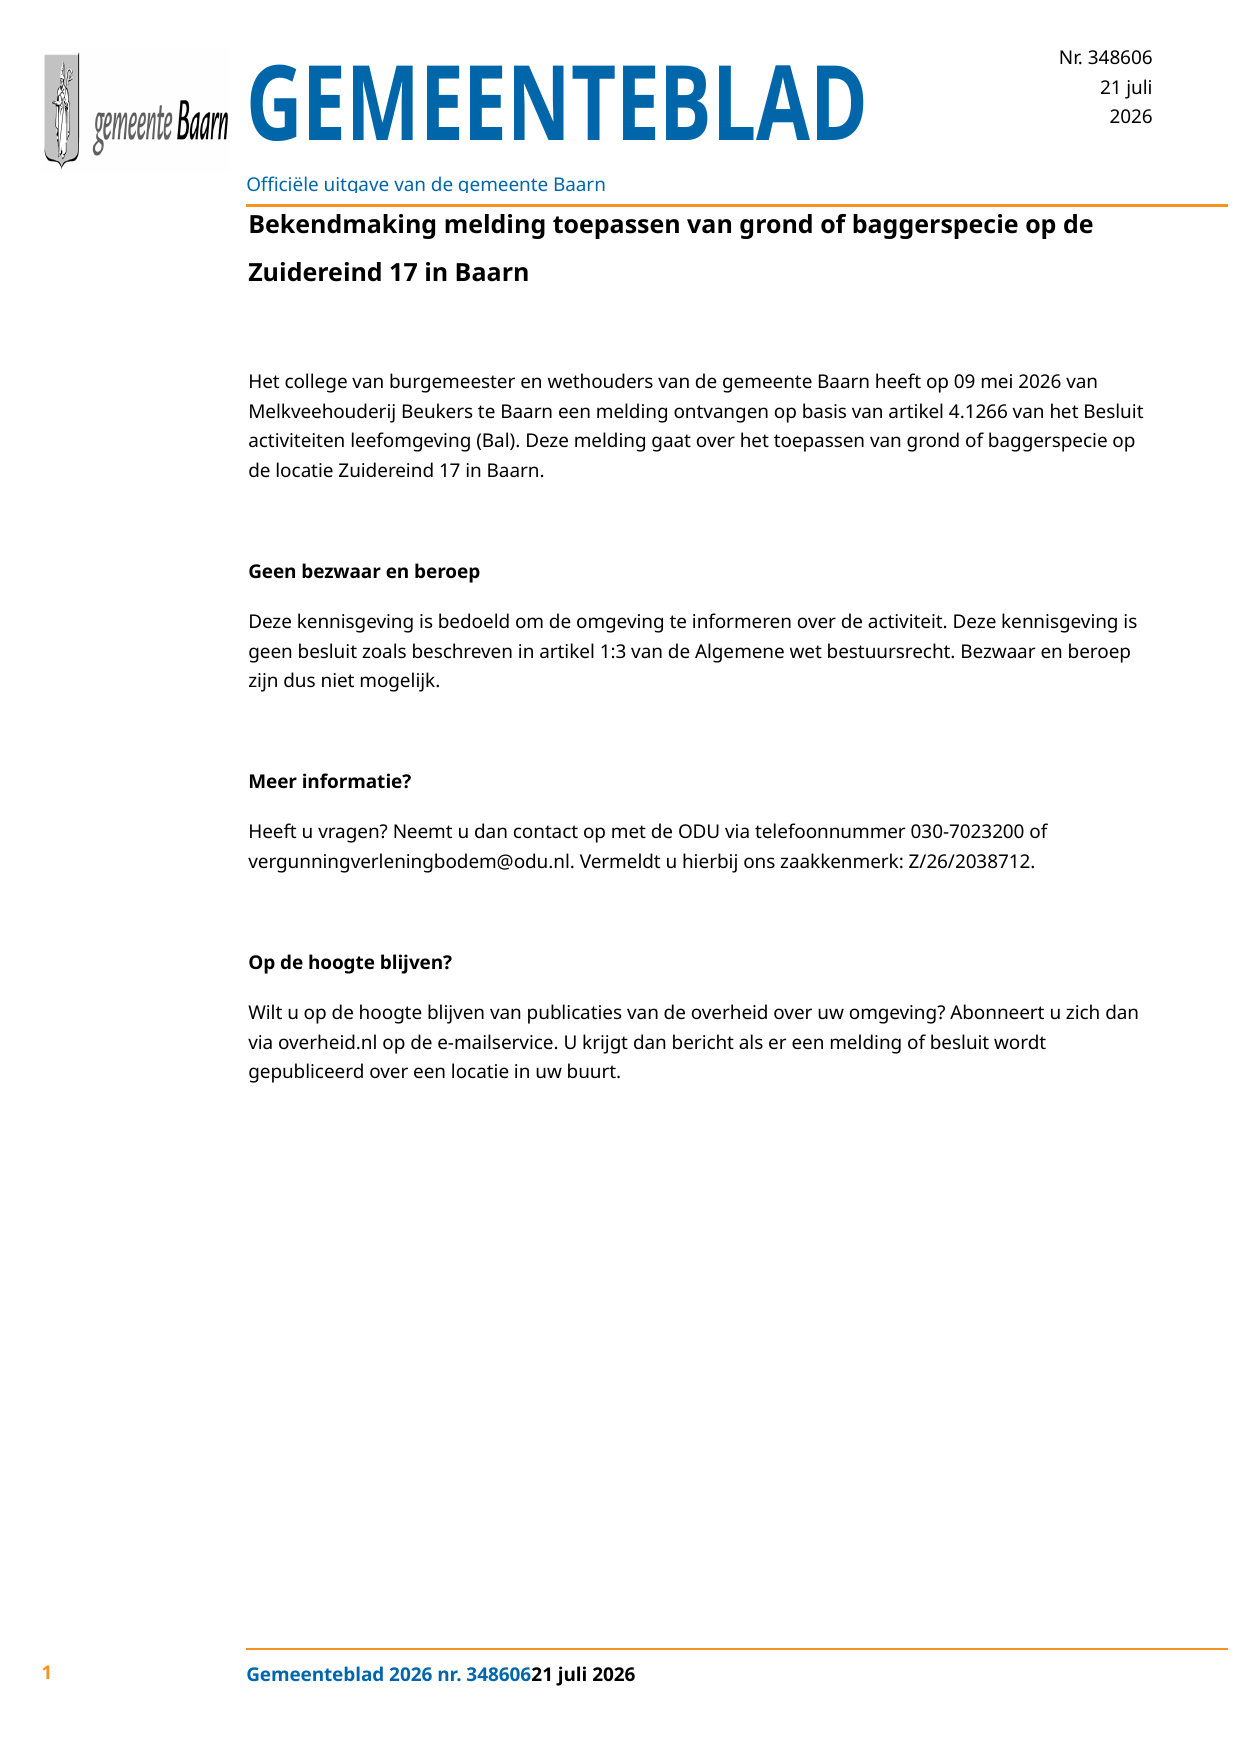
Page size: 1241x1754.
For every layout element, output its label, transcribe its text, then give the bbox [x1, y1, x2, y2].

text Het college van burgemeester en wethouders van de gemeente Baarn heeft op 09 mei 2026 van Melkveehouderij Beukers te Baarn een melding ontvangen op basis van artikel 4.1266 van het Besluit activiteiten leefomgeving (Bal). Deze melding gaat over het toepassen van grond of baggerspecie op de locatie Zuidereind 17 in Baarn. [248, 368, 1152, 483]
text Deze kennisgeving is bedoeld om de omgeving te informeren over de activiteit. Deze kennisgeving is geen besluit zoals beschreven in artikel 1:3 van de Algemene wet bestuursrecht. Bezwaar en beroep zijn dus niet mogelijk. [248, 608, 1152, 693]
text Geen bezwaar en beroep [248, 558, 1152, 584]
text Heeft u vragen? Neemt u dan contact op met de ODU via telefoonnummer 030-7023200 of vergunningverleningbodem@odu.nl. Vermeldt u hierbij ons zaakkenmerk: Z/26/2038712. [248, 819, 1152, 874]
text Wilt u op de hoogte blijven van publicaties van de overheid over uw omgeving? Abonneert u zich dan via overheid.nl op de e-mailservice. U krijgt dan bericht als er een melding of besluit wordt gepubliceerd over een locatie in uw buurt. [248, 999, 1152, 1084]
text Meer informatie? [248, 768, 1152, 794]
text Op de hoogte blijven? [248, 949, 1152, 975]
picture [41, 47, 231, 172]
text Bekendmaking melding toepassen van grond of baggerspecie op de Zuidereind 17 in Baarn [248, 207, 1152, 288]
